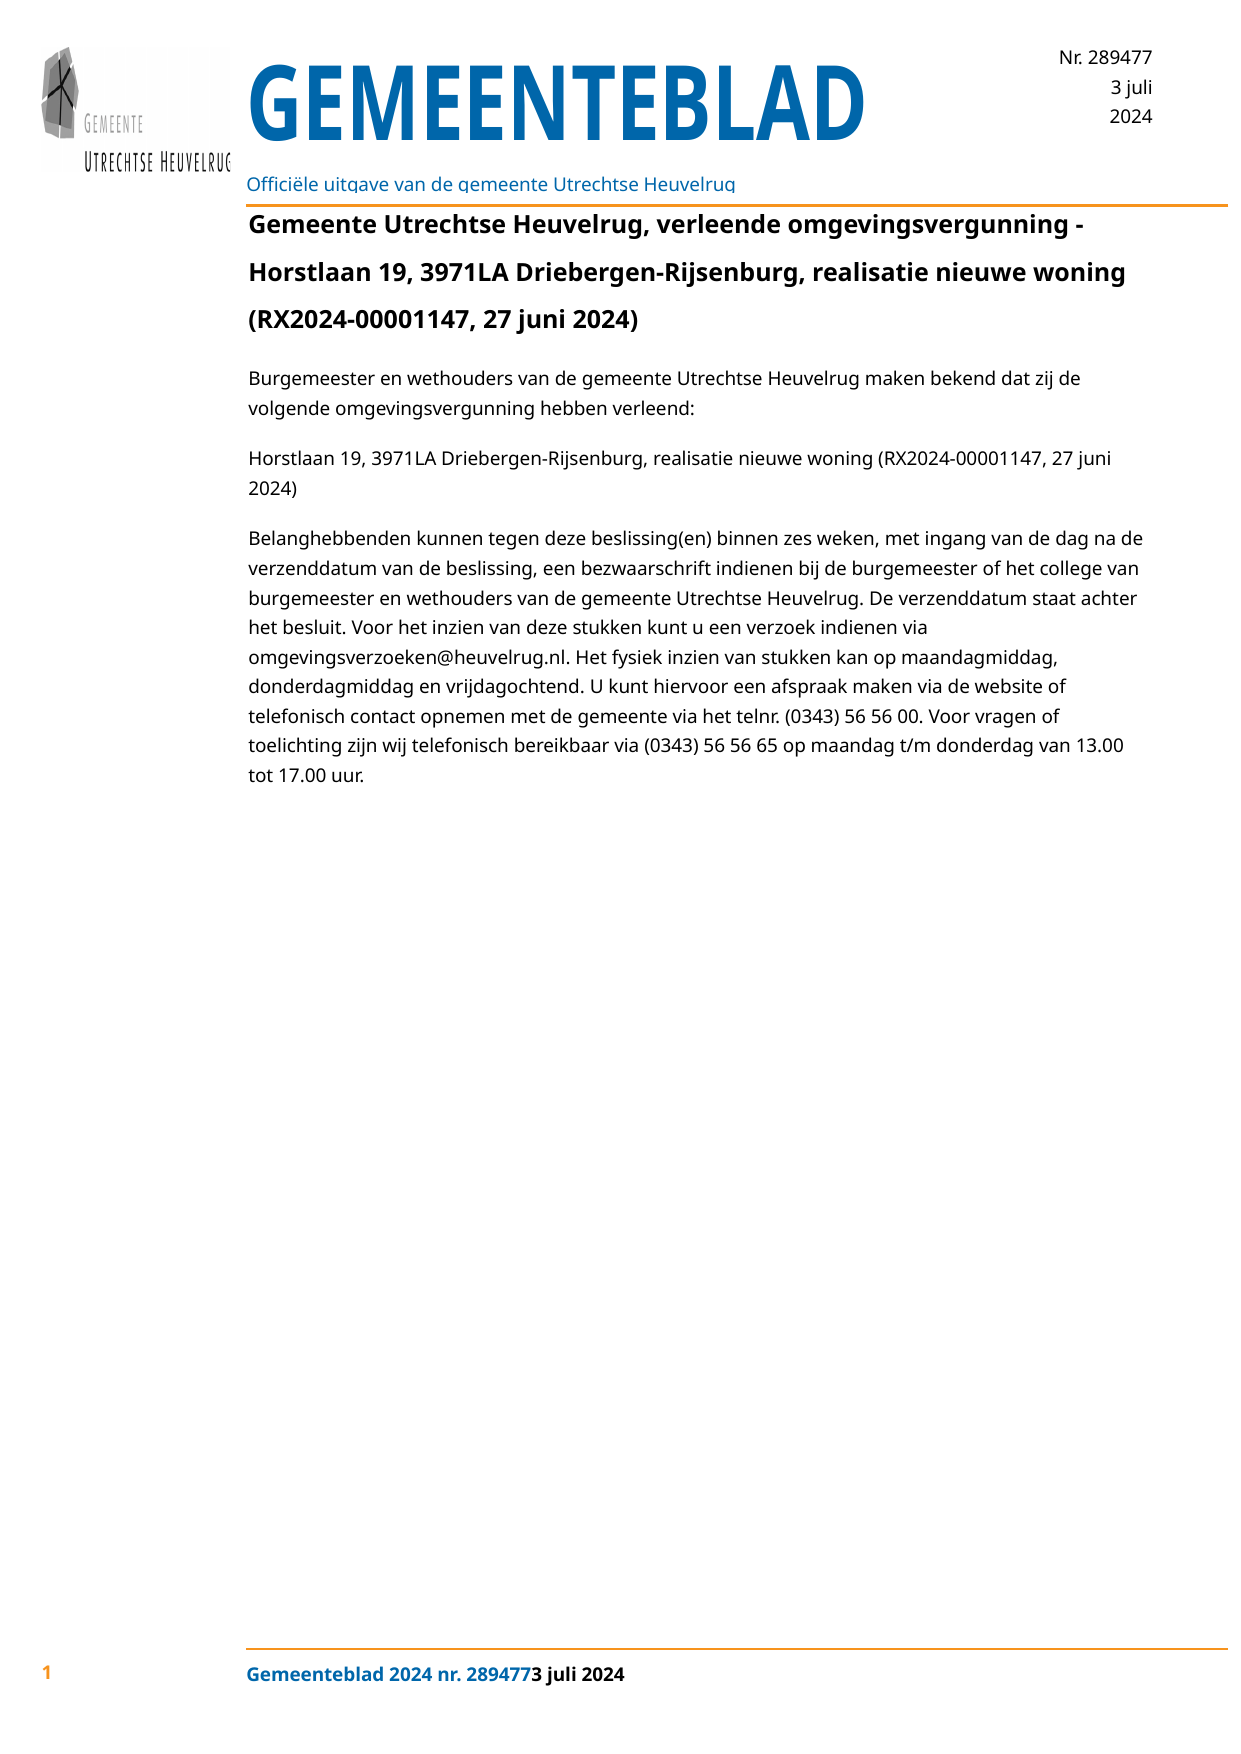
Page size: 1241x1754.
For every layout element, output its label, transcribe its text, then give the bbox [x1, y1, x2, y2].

picture [41, 47, 231, 172]
text Burgemeester en wethouders van de gemeente Utrechtse Heuvelrug maken bekend dat zij de volgende omgevingsvergunning hebben verleend: [248, 366, 1152, 421]
text Gemeente Utrechtse Heuvelrug, verleende omgevingsvergunning - Horstlaan 19, 3971LA Driebergen-Rijsenburg, realisatie nieuwe woning (RX2024-00001147, 27 juni 2024) [248, 207, 1152, 336]
text Horstlaan 19, 3971LA Driebergen-Rijsenburg, realisatie nieuwe woning (RX2024-00001147, 27 juni 2024) [248, 446, 1152, 501]
text Belanghebbenden kunnen tegen deze beslissing(en) binnen zes weken, met ingang van de dag na de verzenddatum van de beslissing, een bezwaarschrift indienen bij de burgemeester of het college van burgemeester en wethouders van de gemeente Utrechtse Heuvelrug. De verzenddatum staat achter het besluit. Voor het inzien van deze stukken kunt u een verzoek indienen via omgevingsverzoeken@heuvelrug.nl. Het fysiek inzien van stukken kan op maandagmiddag, donderdagmiddag en vrijdagochtend. U kunt hiervoor een afspraak maken via de website of telefonisch contact opnemen met de gemeente via het telnr. (0343) 56 56 00. Voor vragen of toelichting zijn wij telefonisch bereikbaar via (0343) 56 56 65 op maandag t/m donderdag van 13.00 tot 17.00 uur. [248, 526, 1152, 788]
